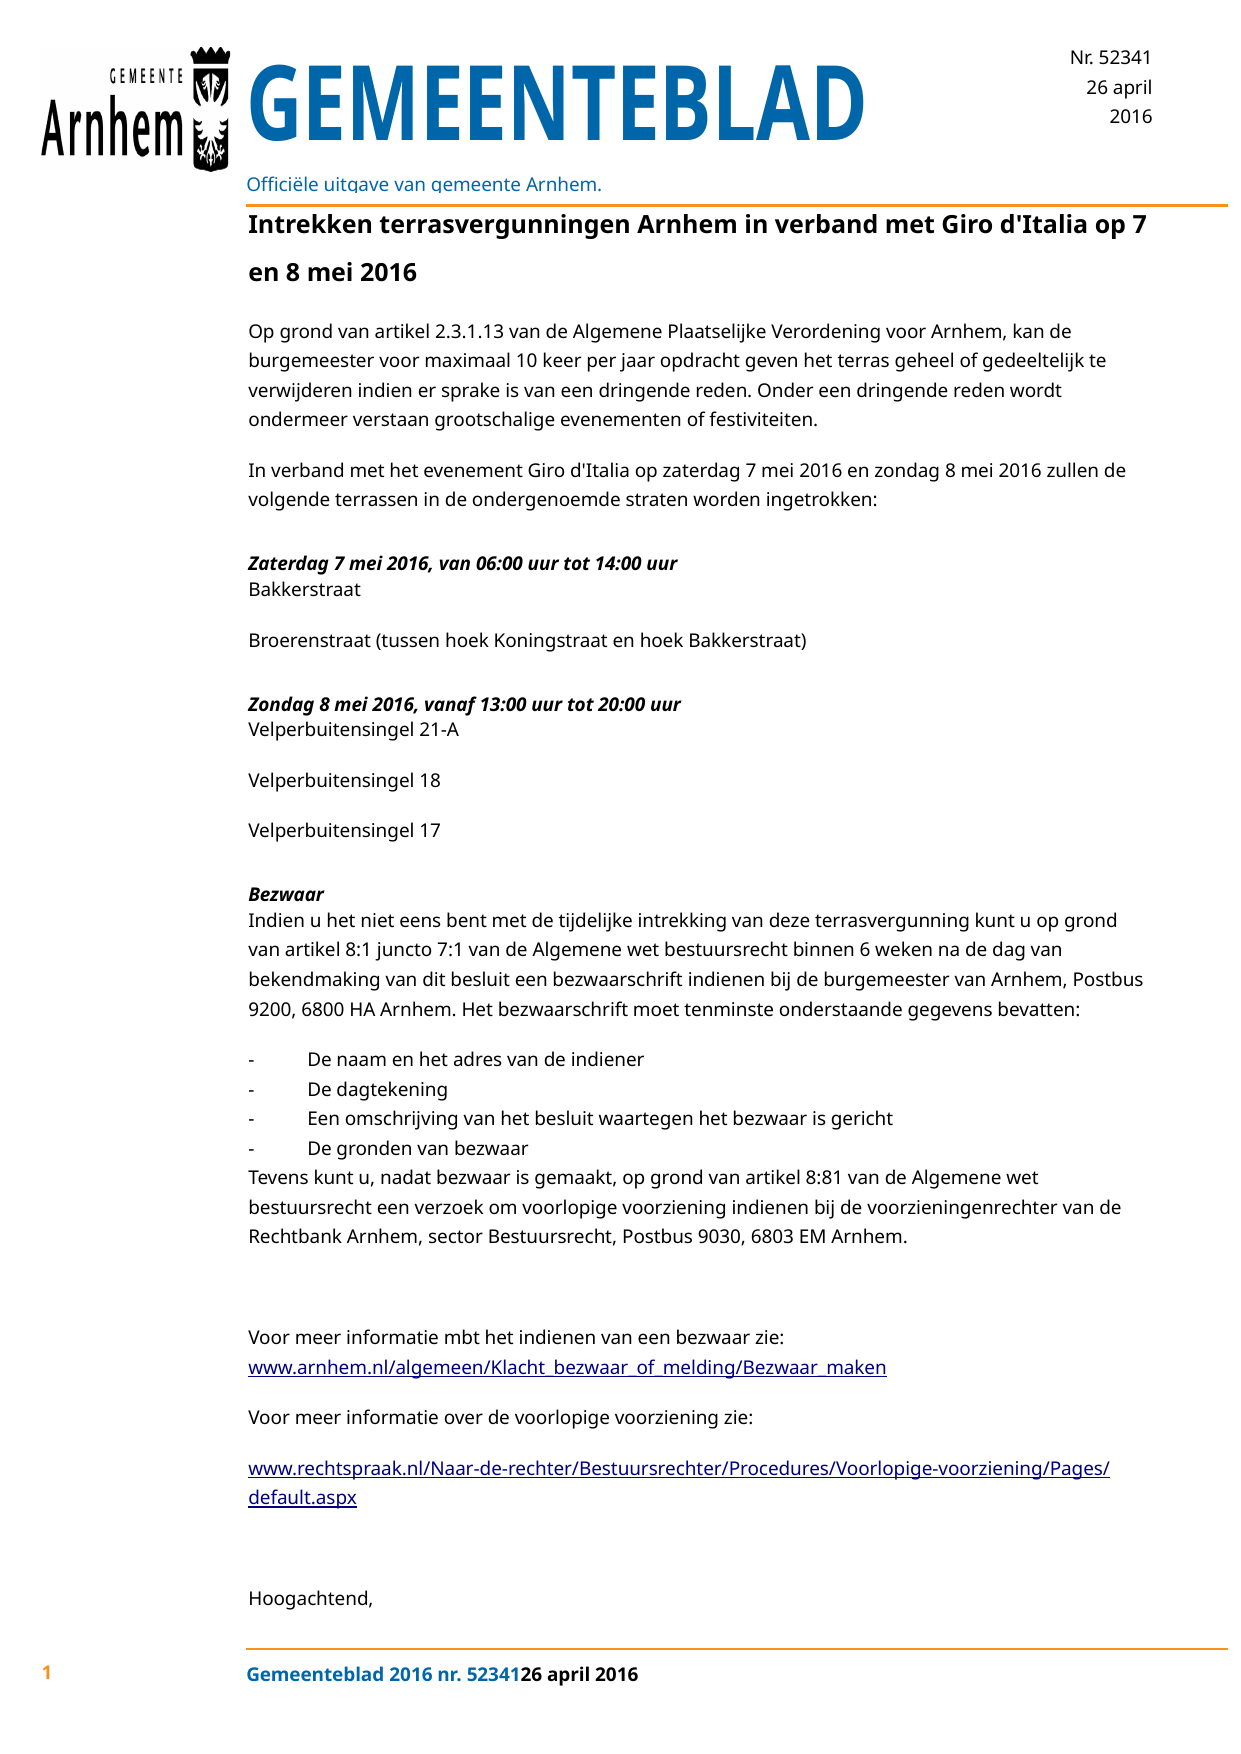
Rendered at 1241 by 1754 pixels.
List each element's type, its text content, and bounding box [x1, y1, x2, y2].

text Bezwaar [248, 881, 1152, 907]
text In verband met het evenement Giro d'Italia op zaterdag 7 mei 2016 en zondag 8 mei 2016 zullen de volgende terrassen in de ondergenoemde straten worden ingetrokken: [248, 457, 1152, 512]
text Zaterdag 7 mei 2016, van 06:00 uur tot 14:00 uur [248, 551, 1152, 576]
text Intrekken terrasvergunningen Arnhem in verband met Giro d'Italia op 7 en 8 mei 2016 [248, 207, 1152, 288]
text Bakkerstraat [248, 576, 1152, 602]
text Op grond van artikel 2.3.1.13 van de Algemene Plaatselijke Verordening voor Arnhem, kan de burgemeester voor maximaal 10 keer per jaar opdracht geven het terras geheel of gedeeltelijk te verwijderen indien er sprake is van een dringende reden. Onder een dringende reden wordt ondermeer verstaan grootschalige evenementen of festiviteiten. [248, 318, 1152, 432]
list De gronden van bezwaar [248, 1135, 1152, 1161]
text Velperbuitensingel 21-A [248, 716, 1152, 742]
text www.rechtspraak.nl/Naar-de-rechter/Bestuursrechter/Procedures/Voorlopige-voorziening/Pages/default.aspx [248, 1455, 1152, 1510]
text Voor meer informatie mbt het indienen van een bezwaar zie: www.arnhem.nl/algemeen/Klacht_bezwaar_of_melding/Bezwaar_maken [248, 1324, 1152, 1380]
text Broerenstraat (tussen hoek Koningstraat en hoek Bakkerstraat) [248, 627, 1152, 652]
list De naam en het adres van de indiener [248, 1046, 1152, 1072]
text Tevens kunt u, nadat bezwaar is gemaakt, op grond van artikel 8:81 van de Algemene wet bestuursrecht een verzoek om voorlopige voorziening indienen bij de voorzieningenrechter van de Rechtbank Arnhem, sector Bestuursrecht, Postbus 9030, 6803 EM Arnhem. [248, 1164, 1152, 1249]
text Velperbuitensingel 17 [248, 817, 1152, 843]
text Velperbuitensingel 18 [248, 767, 1152, 793]
text Zondag 8 mei 2016, vanaf 13:00 uur tot 20:00 uur [248, 691, 1152, 716]
list De dagtekening [248, 1076, 1152, 1101]
picture [41, 47, 231, 172]
text Voor meer informatie over de voorlopige voorziening zie: [248, 1404, 1152, 1430]
list Een omschrijving van het besluit waartegen het bezwaar is gericht [248, 1105, 1152, 1131]
text Indien u het niet eens bent met de tijdelijke intrekking van deze terrasvergunning kunt u op grond van artikel 8:1 juncto 7:1 van de Algemene wet bestuursrecht binnen 6 weken na de dag van bekendmaking van dit besluit een bezwaarschrift indienen bij de burgemeester van Arnhem, Postbus 9200, 6800 HA Arnhem. Het bezwaarschrift moet tenminste onderstaande gegevens bevatten: [248, 907, 1152, 1021]
text Hoogachtend, [248, 1585, 1152, 1611]
